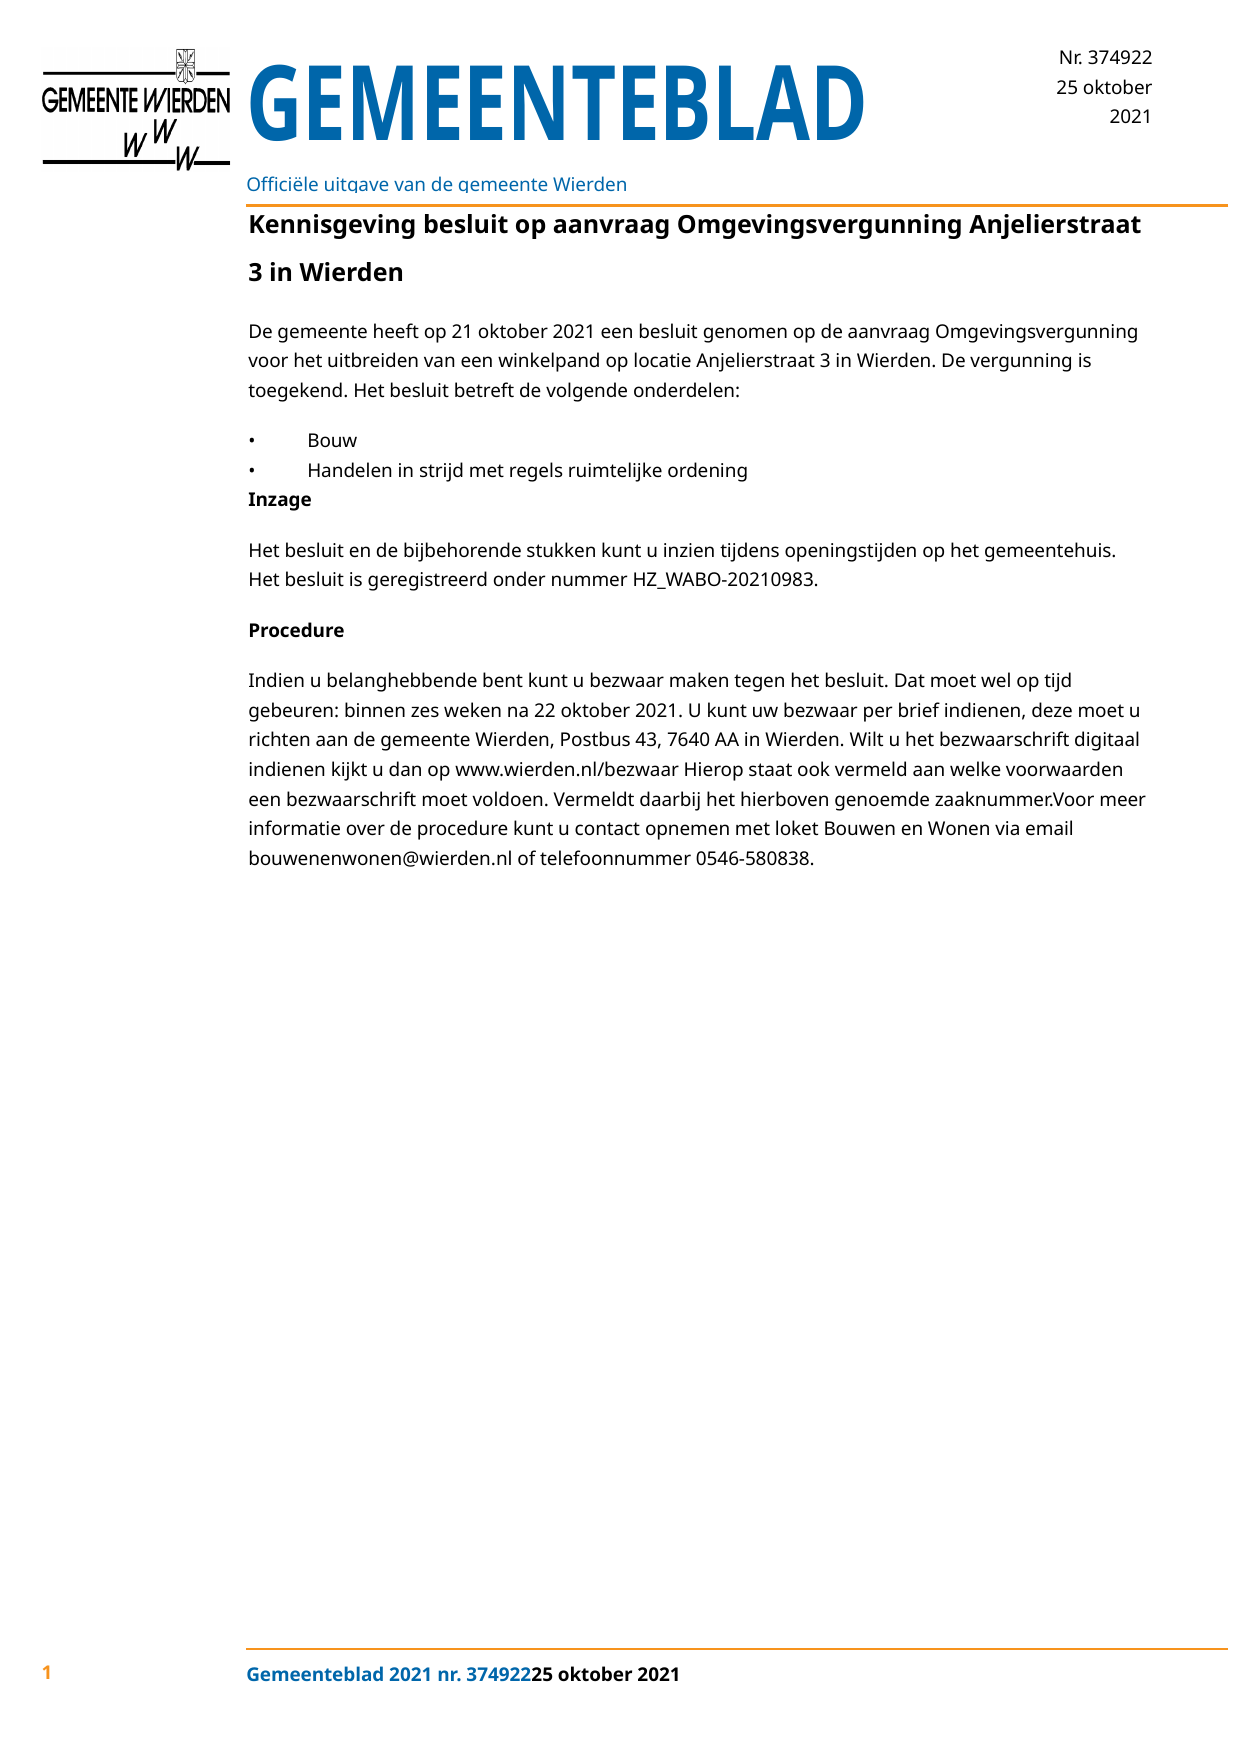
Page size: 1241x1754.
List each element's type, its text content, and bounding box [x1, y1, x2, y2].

list Handelen in strijd met regels ruimtelijke ordening [248, 457, 1152, 483]
list Bouw [248, 427, 1152, 453]
text Het besluit en de bijbehorende stukken kunt u inzien tijdens openingstijden op het gemeentehuis. Het besluit is geregistreerd onder nummer HZ_WABO-20210983. [248, 537, 1152, 592]
picture [41, 47, 231, 172]
text Indien u belanghebbende bent kunt u bezwaar maken tegen het besluit. Dat moet wel op tijd gebeuren: binnen zes weken na 22 oktober 2021. U kunt uw bezwaar per brief indienen, deze moet u richten aan de gemeente Wierden, Postbus 43, 7640 AA in Wierden. Wilt u het bezwaarschrift digitaal indienen kijkt u dan op www.wierden.nl/bezwaar Hierop staat ook vermeld aan welke voorwaarden een bezwaarschrift moet voldoen. Vermeldt daarbij het hierboven genoemde zaaknummer.Voor meer informatie over de procedure kunt u contact opnemen met loket Bouwen en Wonen via email bouwenenwonen@wierden.nl of telefoonnummer 0546-580838. [248, 667, 1152, 871]
text Procedure [248, 617, 1152, 643]
text De gemeente heeft op 21 oktober 2021 een besluit genomen op de aanvraag Omgevingsvergunning voor het uitbreiden van een winkelpand op locatie Anjelierstraat 3 in Wierden. De vergunning is toegekend. Het besluit betreft de volgende onderdelen: [248, 318, 1152, 403]
text Inzage [248, 487, 1152, 512]
text Kennisgeving besluit op aanvraag Omgevingsvergunning Anjelierstraat 3 in Wierden [248, 207, 1152, 288]
